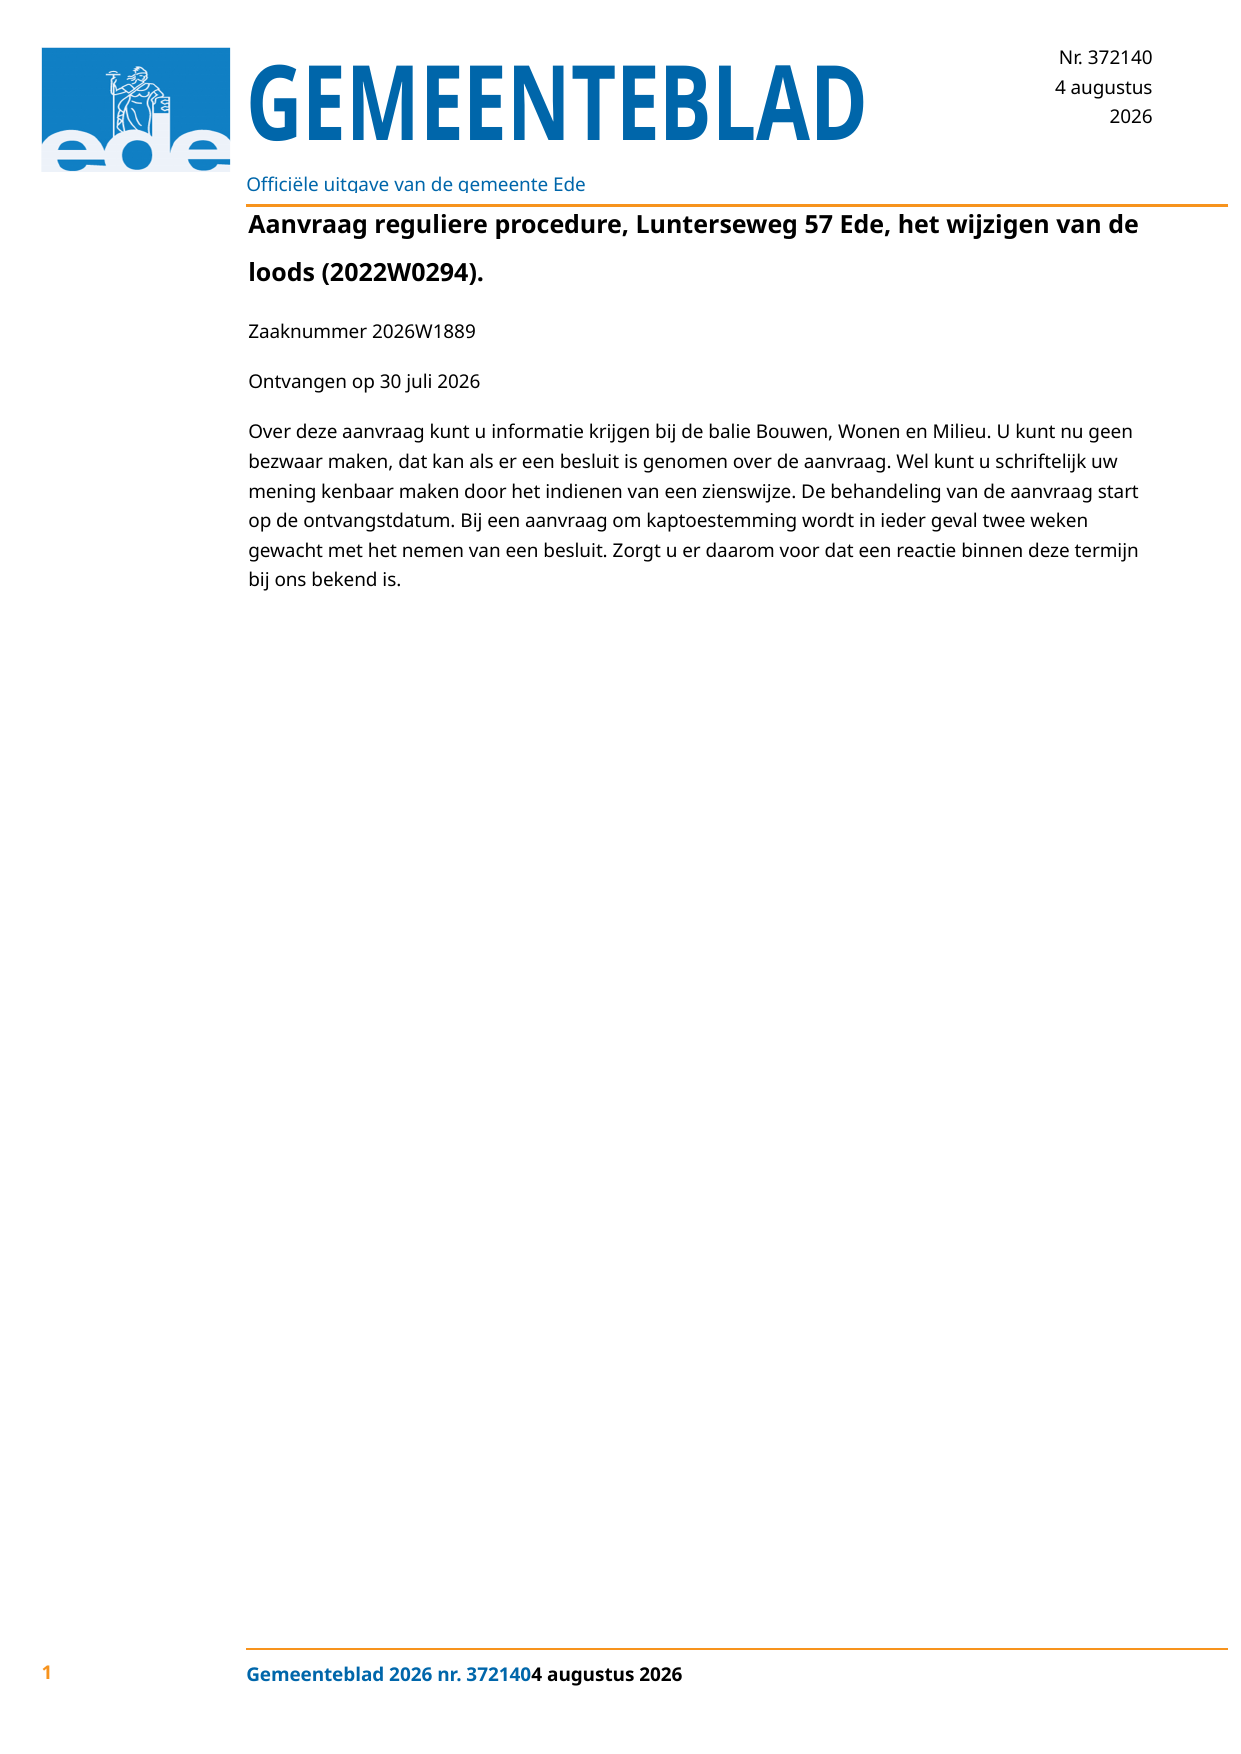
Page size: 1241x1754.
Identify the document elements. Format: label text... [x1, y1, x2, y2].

text Zaaknummer 2026W1889 [248, 318, 1152, 344]
picture [41, 47, 231, 172]
text Ontvangen op 30 juli 2026 [248, 368, 1152, 394]
text Over deze aanvraag kunt u informatie krijgen bij de balie Bouwen, Wonen en Milieu. U kunt nu geen bezwaar maken, dat kan als er een besluit is genomen over de aanvraag. Wel kunt u schriftelijk uw mening kenbaar maken door het indienen van een zienswijze. De behandeling van de aanvraag start op de ontvangstdatum. Bij een aanvraag om kaptoestemming wordt in ieder geval twee weken gewacht met het nemen van een besluit. Zorgt u er daarom voor dat een reactie binnen deze termijn bij ons bekend is. [248, 419, 1152, 592]
text Aanvraag reguliere procedure, Lunterseweg 57 Ede, het wijzigen van de loods (2022W0294). [248, 207, 1152, 288]
